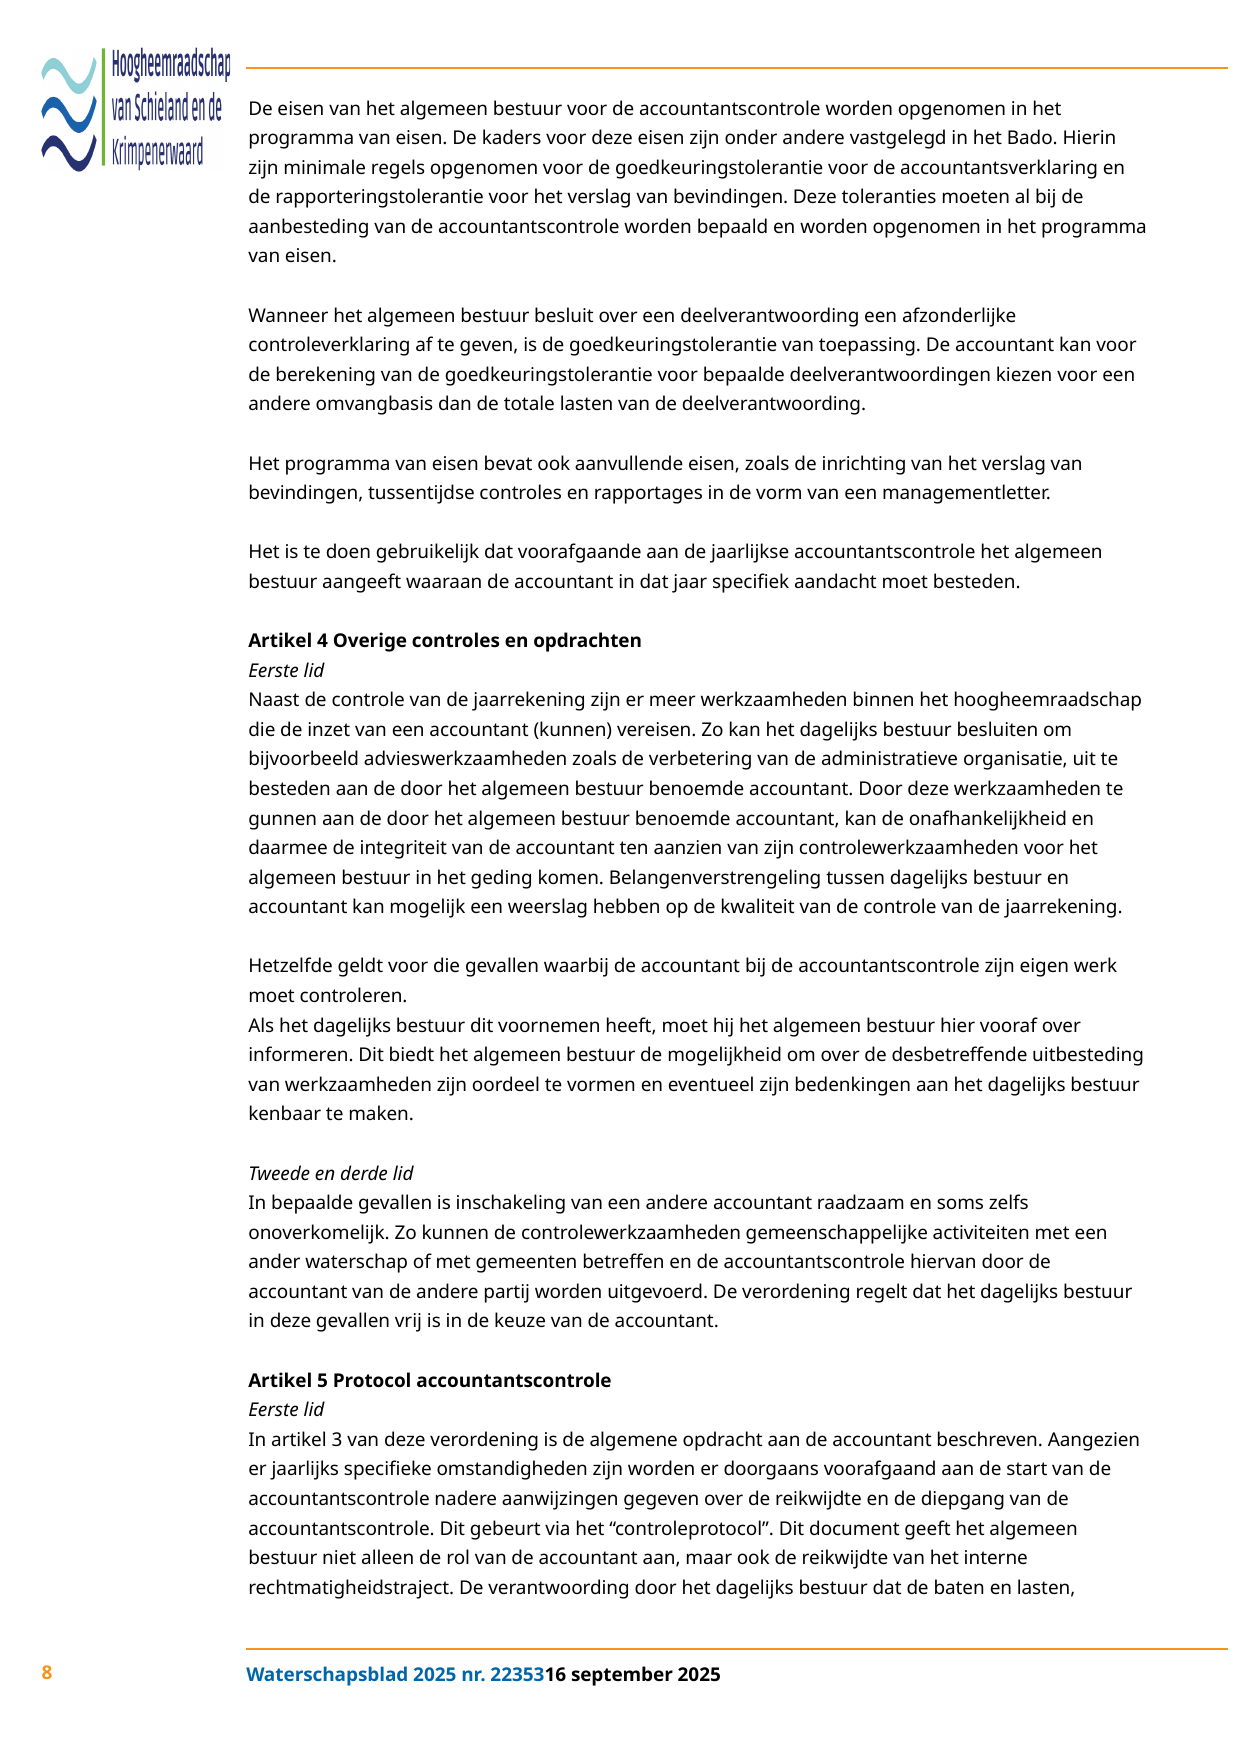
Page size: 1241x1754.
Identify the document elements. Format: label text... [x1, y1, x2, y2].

text Tweede en derde lid [248, 1160, 1152, 1186]
text In artikel 3 van deze verordening is de algemene opdracht aan de accountant beschreven. Aangezien er jaarlijks specifieke omstandigheden zijn worden er doorgaans voorafgaand aan de start van de accountantscontrole nadere aanwijzingen gegeven over de reikwijdte en de diepgang van de accountantscontrole. Dit gebeurt via het “controleprotocol”. Dit document geeft het algemeen bestuur niet alleen de rol van de accountant aan, maar ook de reikwijdte van het interne rechtmatigheidstraject. De verantwoording door het dagelijks bestuur dat de baten en lasten, [248, 1426, 1152, 1600]
text De eisen van het algemeen bestuur voor de accountantscontrole worden opgenomen in het programma van eisen. De kaders voor deze eisen zijn onder andere vastgelegd in het Bado. Hierin zijn minimale regels opgenomen voor de goedkeuringstolerantie voor de accountantsverklaring en de rapporteringstolerantie voor het verslag van bevindingen. Deze toleranties moeten al bij de aanbesteding van de accountantscontrole worden bepaald en worden opgenomen in het programma van eisen. [248, 95, 1152, 268]
text Eerste lid [248, 657, 1152, 683]
text Naast de controle van de jaarrekening zijn er meer werkzaamheden binnen het hoogheemraadschap die de inzet van een accountant (kunnen) vereisen. Zo kan het dagelijks bestuur besluiten om bijvoorbeeld advieswerkzaamheden zoals de verbetering van de administratieve organisatie, uit te besteden aan de door het algemeen bestuur benoemde accountant. Door deze werkzaamheden te gunnen aan de door het algemeen bestuur benoemde accountant, kan de onafhankelijkheid en daarmee de integriteit van de accountant ten aanzien van zijn controlewerkzaamheden voor het algemeen bestuur in het geding komen. Belangenverstrengeling tussen dagelijks bestuur en accountant kan mogelijk een weerslag hebben op de kwaliteit van de controle van de jaarrekening. [248, 686, 1152, 919]
text Het programma van eisen bevat ook aanvullende eisen, zoals de inrichting van het verslag van bevindingen, tussentijdse controles en rapportages in de vorm van een managementletter. [248, 450, 1152, 505]
text In bepaalde gevallen is inschakeling van een andere accountant raadzaam en soms zelfs onoverkomelijk. Zo kunnen de controlewerkzaamheden gemeenschappelijke activiteiten met een ander waterschap of met gemeenten betreffen en de accountantscontrole hiervan door de accountant van de andere partij worden uitgevoerd. De verordening regelt dat het dagelijks bestuur in deze gevallen vrij is in de keuze van de accountant. [248, 1189, 1152, 1333]
text Als het dagelijks bestuur dit voornemen heeft, moet hij het algemeen bestuur hier vooraf over informeren. Dit biedt het algemeen bestuur de mogelijkheid om over de desbetreffende uitbesteding van werkzaamheden zijn oordeel te vormen en eventueel zijn bedenkingen aan het dagelijks bestuur kenbaar te maken. [248, 1012, 1152, 1126]
text Artikel 4 Overige controles en opdrachten [248, 627, 1152, 653]
text Hetzelfde geldt voor die gevallen waarbij de accountant bij de accountantscontrole zijn eigen werk moet controleren. [248, 953, 1152, 1008]
picture [41, 47, 231, 172]
text Wanneer het algemeen bestuur besluit over een deelverantwoording een afzonderlijke controleverklaring af te geven, is de goedkeuringstolerantie van toepassing. De accountant kan voor de berekening van de goedkeuringstolerantie voor bepaalde deelverantwoordingen kiezen voor een andere omvangbasis dan de totale lasten van de deelverantwoording. [248, 302, 1152, 416]
text Het is te doen gebruikelijk dat voorafgaande aan de jaarlijkse accountantscontrole het algemeen bestuur aangeeft waaraan de accountant in dat jaar specifiek aandacht moet besteden. [248, 538, 1152, 594]
text Eerste lid [248, 1396, 1152, 1422]
text Artikel 5 Protocol accountantscontrole [248, 1367, 1152, 1393]
